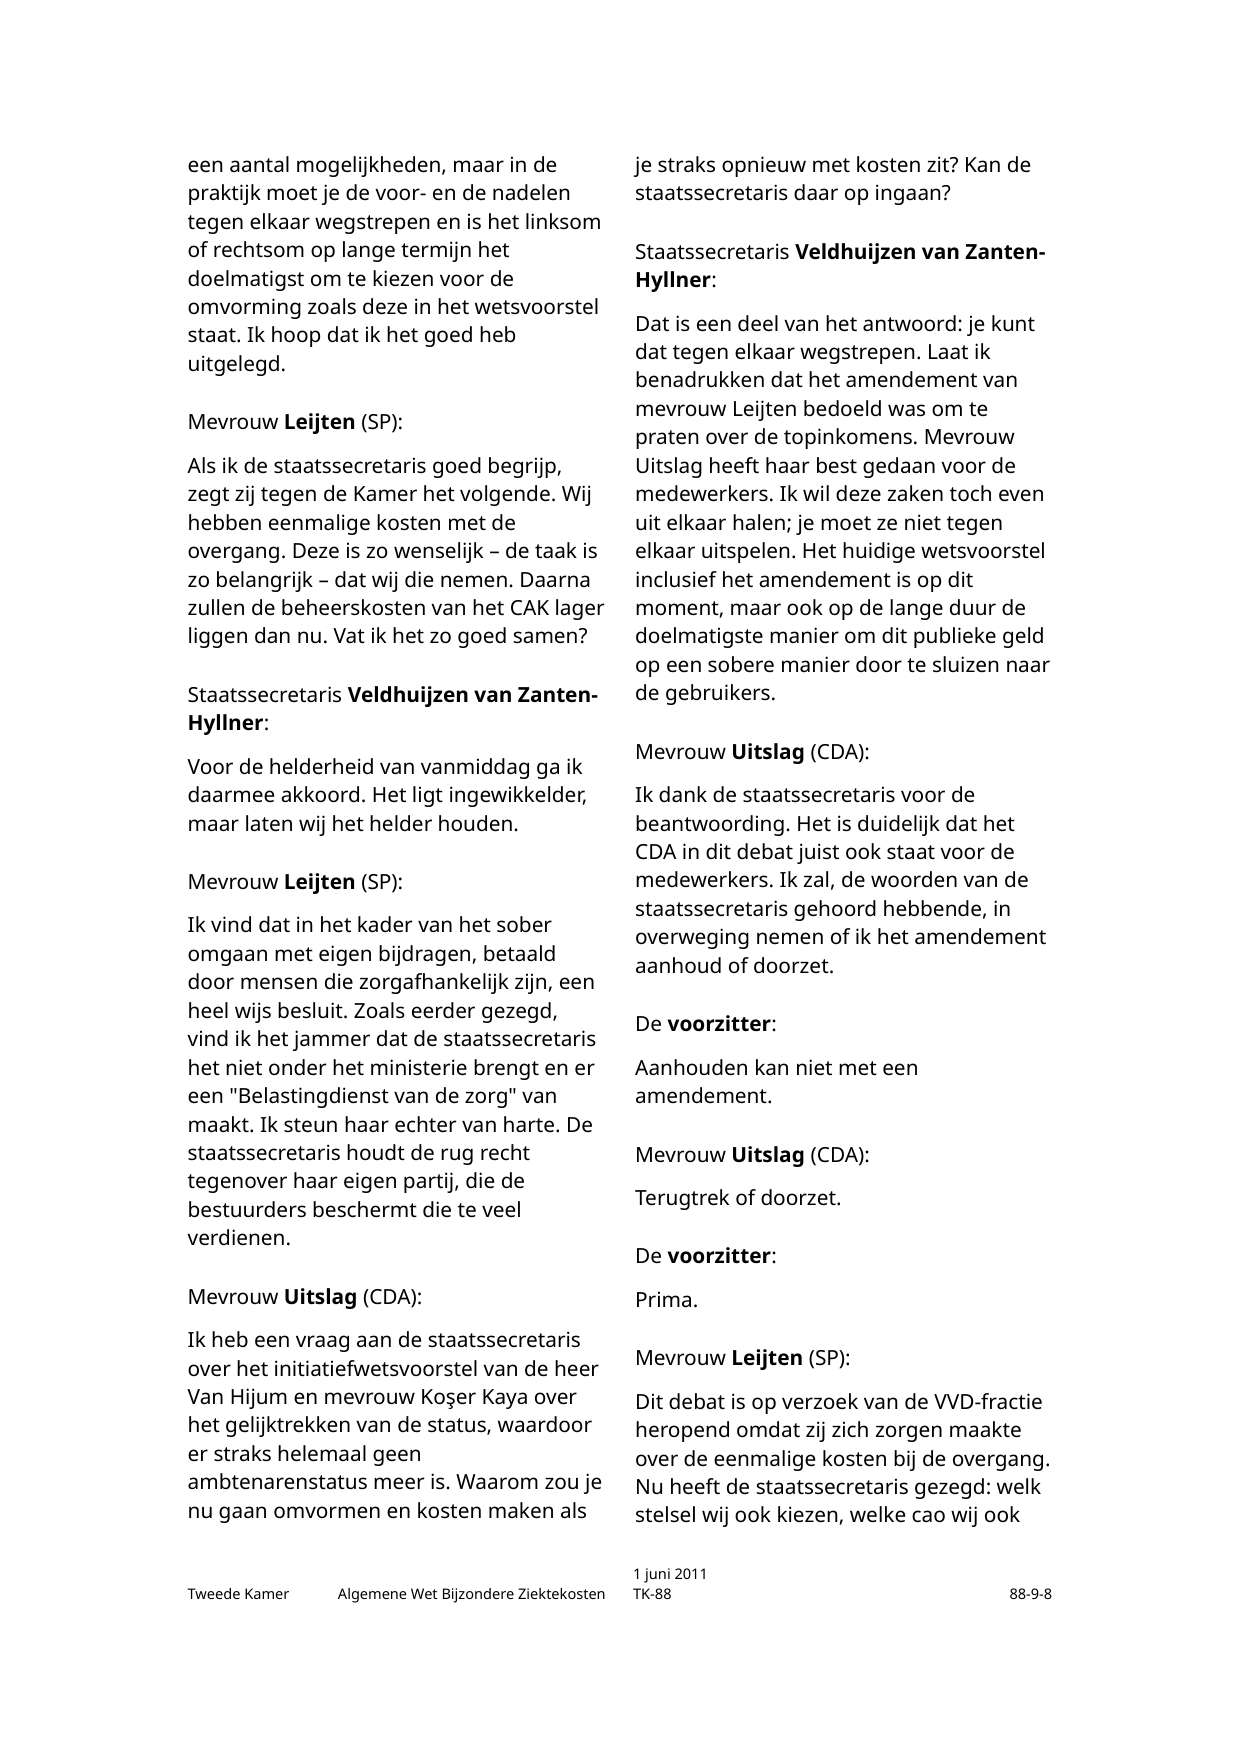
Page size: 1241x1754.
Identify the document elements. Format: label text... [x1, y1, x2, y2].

text Ik vind dat in het kader van het sober omgaan met eigen bijdragen, betaald door mensen die zorgafhankelijk zijn, een heel wijs besluit. Zoals eerder gezegd, vind ik het jammer dat de staatssecretaris het niet onder het ministerie brengt en er een "Belastingdienst van de zorg" van maakt. Ik steun haar echter van harte. De staatssecretaris houdt de rug recht tegenover haar eigen partij, die de bestuurders beschermt die te veel verdienen. [187, 911, 605, 1252]
text Voor de helderheid van vanmiddag ga ik daarmee akkoord. Het ligt ingewikkelder, maar laten wij het helder houden. [187, 752, 605, 837]
text Als ik de staatssecretaris goed begrijp, zegt zij tegen de Kamer het volgende. Wij hebben eenmalige kosten met de overgang. Deze is zo wenselijk – de taak is zo belangrijk – dat wij die nemen. Daarna zullen de beheerskosten van het CAK lager liggen dan nu. Vat ik het zo goed samen? [187, 451, 605, 650]
text Terugtrek of doorzet. [635, 1183, 1053, 1212]
text Ik dank de staatssecretaris voor de beantwoording. Het is duidelijk dat het CDA in dit debat juist ook staat voor de medewerkers. Ik zal, de woorden van de staatssecretaris gehoord hebbende, in overweging nemen of ik het amendement aanhoud of doorzet. [635, 780, 1053, 979]
text je straks opnieuw met kosten zit? Kan de staatssecretaris daar op ingaan? [635, 150, 1053, 207]
text Dat is een deel van het antwoord: je kunt dat tegen elkaar wegstrepen. Laat ik benadrukken dat het amendement van mevrouw Leijten bedoeld was om te praten over de topinkomens. Mevrouw Uitslag heeft haar best gedaan voor de medewerkers. Ik wil deze zaken toch even uit elkaar halen; je moet ze niet tegen elkaar uitspelen. Het huidige wetsvoorstel inclusief het amendement is op dit moment, maar ook op de lange duur de doelmatigste manier om dit publieke geld op een sobere manier door te sluizen naar de gebruikers. [635, 309, 1053, 707]
text Prima. [635, 1285, 1053, 1313]
text Mevrouw Leijten (SP): [635, 1343, 1053, 1372]
text Dit debat is op verzoek van de VVD-fractie heropend omdat zij zich zorgen maakte over de eenmalige kosten bij de overgang. Nu heeft de staatssecretaris gezegd: welk stelsel wij ook kiezen, welke cao wij ook [635, 1387, 1053, 1529]
text Mevrouw Leijten (SP): [187, 407, 605, 436]
text Mevrouw Uitslag (CDA): [635, 1140, 1053, 1168]
text een aantal mogelijkheden, maar in de praktijk moet je de voor- en de nadelen tegen elkaar wegstrepen en is het linksom of rechtsom op lange termijn het doelmatigst om te kiezen voor de omvorming zoals deze in het wetsvoorstel staat. Ik hoop dat ik het goed heb uitgelegd. [187, 150, 605, 377]
text Ik heb een vraag aan de staatssecretaris over het initiatiefwetsvoorstel van de heer Van Hijum en mevrouw Koşer Kaya over het gelijktrekken van de status, waardoor er straks helemaal geen ambtenarenstatus meer is. Waarom zou je nu gaan omvormen en kosten maken als [187, 1325, 605, 1524]
text De voorzitter: [635, 1009, 1053, 1038]
text De voorzitter: [635, 1242, 1053, 1270]
text Mevrouw Leijten (SP): [187, 867, 605, 896]
text Mevrouw Uitslag (CDA): [635, 737, 1053, 765]
text Mevrouw Uitslag (CDA): [187, 1282, 605, 1310]
text Aanhouden kan niet met een amendement. [635, 1053, 1053, 1110]
text Staatssecretaris Veldhuijzen van Zanten-Hyllner: [635, 237, 1053, 294]
text Staatssecretaris Veldhuijzen van Zanten-Hyllner: [187, 680, 605, 737]
